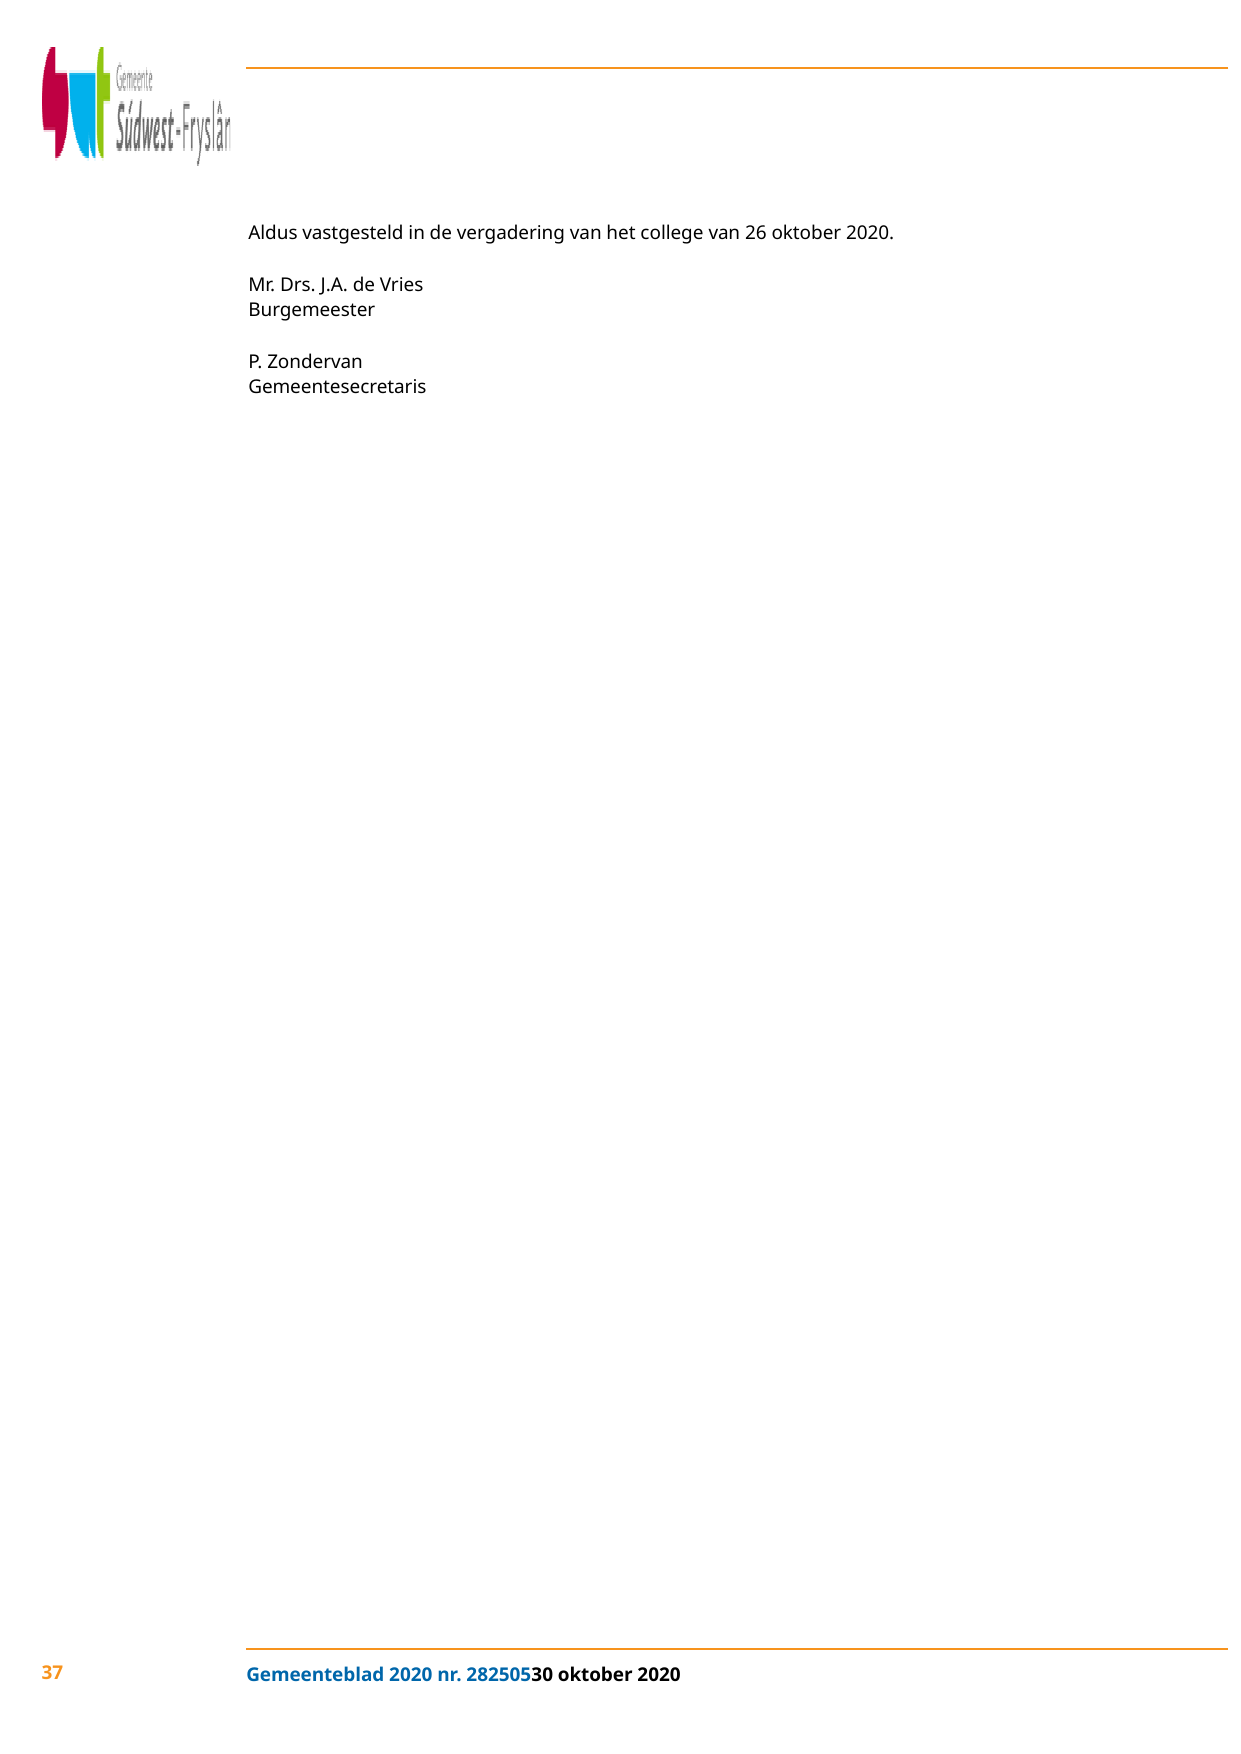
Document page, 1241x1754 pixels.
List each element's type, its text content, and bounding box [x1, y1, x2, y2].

text P. Zondervan [248, 348, 1152, 374]
text Aldus vastgesteld in de vergadering van het college van 26 oktober 2020. [248, 219, 1152, 245]
text Burgemeester [248, 296, 1152, 322]
picture [41, 47, 231, 172]
text Mr. Drs. J.A. de Vries [248, 271, 1152, 296]
text Gemeentesecretaris [248, 374, 1152, 399]
